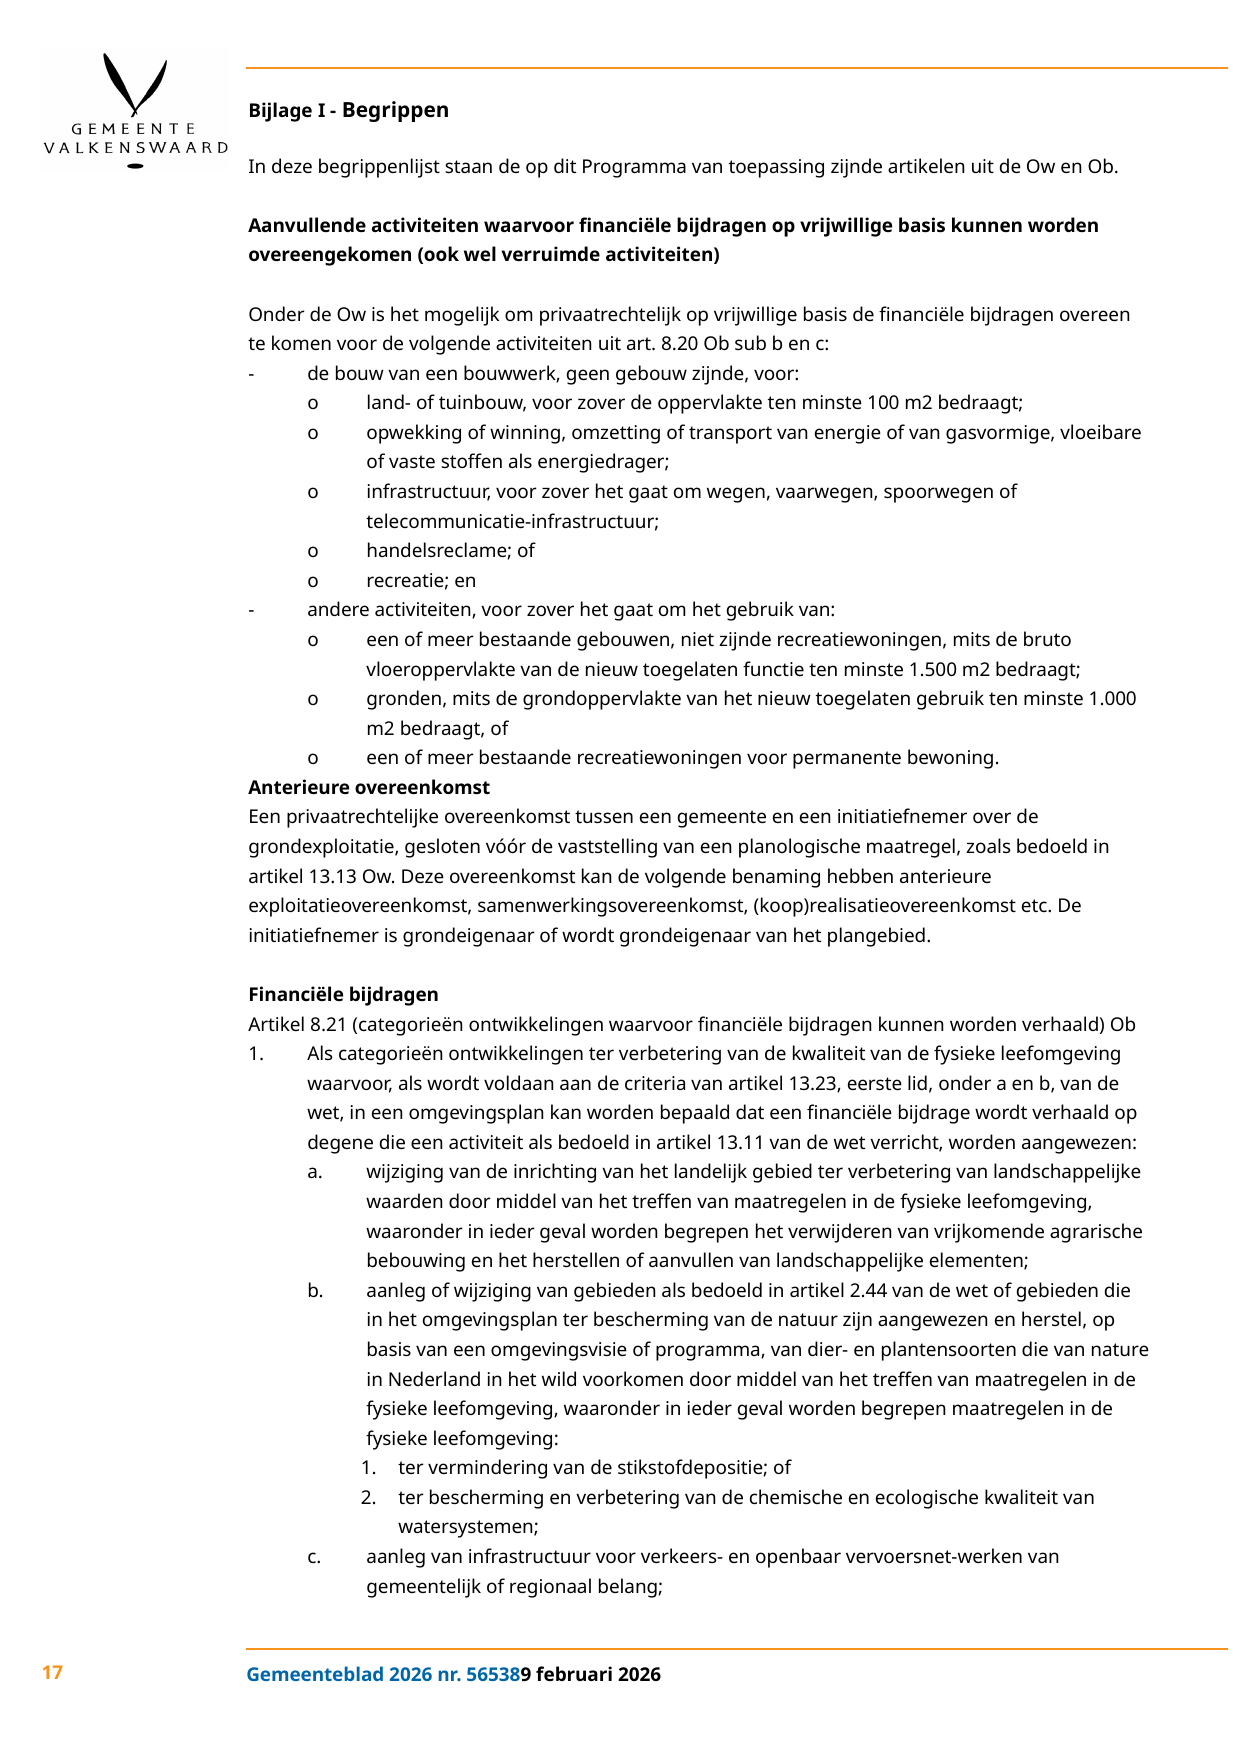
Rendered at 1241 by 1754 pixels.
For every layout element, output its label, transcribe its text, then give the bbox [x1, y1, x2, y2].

text Bijlage I - Begrippen [248, 95, 1152, 123]
list opwekking of winning, omzetting of transport van energie of van gasvormige, vloeibare of vaste stoffen als energiedrager; [307, 419, 1152, 474]
list Als categorieën ontwikkelingen ter verbetering van de kwaliteit van de fysieke leefomgeving waarvoor, als wordt voldaan aan de criteria van artikel 13.23, eerste lid, onder a en b, van de wet, in een omgevingsplan kan worden bepaald dat een financiële bijdrage wordt verhaald op degene die een activiteit als bedoeld in artikel 13.11 van de wet verricht, worden aangewezen: [248, 1040, 1152, 1155]
text In deze begrippenlijst staan de op dit Programma van toepassing zijnde artikelen uit de Ow en Ob. [248, 153, 1152, 179]
list aanleg of wijziging van gebieden als bedoeld in artikel 2.44 van de wet of gebieden die in het omgevingsplan ter bescherming van de natuur zijn aangewezen en herstel, op basis van een omgevingsvisie of programma, van dier- en plantensoorten die van nature in Nederland in het wild voorkomen door middel van het treffen van maatregelen in de fysieke leefomgeving, waaronder in ieder geval worden begrepen maatregelen in de fysieke leefomgeving: [307, 1277, 1152, 1451]
list een of meer bestaande gebouwen, niet zijnde recreatiewoningen, mits de bruto vloeroppervlakte van de nieuw toegelaten functie ten minste 1.500 m2 bedraagt; [307, 626, 1152, 682]
text Anterieure overeenkomst [248, 774, 1152, 800]
list infrastructuur, voor zover het gaat om wegen, vaarwegen, spoorwegen of telecommunicatie-infrastructuur; [307, 478, 1152, 534]
text Artikel 8.21 (categorieën ontwikkelingen waarvoor financiële bijdragen kunnen worden verhaald) Ob [248, 1011, 1152, 1037]
list wijziging van de inrichting van het landelijk gebied ter verbetering van landschappelijke waarden door middel van het treffen van maatregelen in de fysieke leefomgeving, waaronder in ieder geval worden begrepen het verwijderen van vrijkomende agrarische bebouwing en het herstellen of aanvullen van landschappelijke elementen; [307, 1159, 1152, 1273]
list ter vermindering van de stikstofdepositie; of [361, 1454, 1152, 1480]
list de bouw van een bouwwerk, geen gebouw zijnde, voor: [248, 360, 1152, 386]
list land- of tuinbouw, voor zover de oppervlakte ten minste 100 m2 bedraagt; [307, 389, 1152, 415]
list andere activiteiten, voor zover het gaat om het gebruik van: [248, 597, 1152, 622]
list gronden, mits de grondoppervlakte van het nieuw toegelaten gebruik ten minste 1.000 m2 bedraagt, of [307, 685, 1152, 741]
text Onder de Ow is het mogelijk om privaatrechtelijk op vrijwillige basis de financiële bijdragen overeen te komen voor de volgende activiteiten uit art. 8.20 Ob sub b en c: [248, 301, 1152, 356]
text Een privaatrechtelijke overeenkomst tussen een gemeente en een initiatiefnemer over de grondexploitatie, gesloten vóór de vaststelling van een planologische maatregel, zoals bedoeld in artikel 13.13 Ow. Deze overeenkomst kan de volgende benaming hebben anterieure exploitatieovereenkomst, samenwerkingsovereenkomst, (koop)realisatieovereenkomst etc. De initiatiefnemer is grondeigenaar of wordt grondeigenaar van het plangebied. [248, 804, 1152, 948]
list aanleg van infrastructuur voor verkeers- en openbaar vervoersnet-werken van gemeentelijk of regionaal belang; [307, 1543, 1152, 1599]
list ter bescherming en verbetering van de chemische en ecologische kwaliteit van watersystemen; [361, 1484, 1152, 1539]
list handelsreclame; of [307, 537, 1152, 563]
list een of meer bestaande recreatiewoningen voor permanente bewoning. [307, 744, 1152, 770]
text Financiële bijdragen [248, 981, 1152, 1007]
picture [41, 47, 231, 172]
text Aanvullende activiteiten waarvoor financiële bijdragen op vrijwillige basis kunnen worden overeengekomen (ook wel verruimde activiteiten) [248, 212, 1152, 267]
list recreatie; en [307, 567, 1152, 593]
